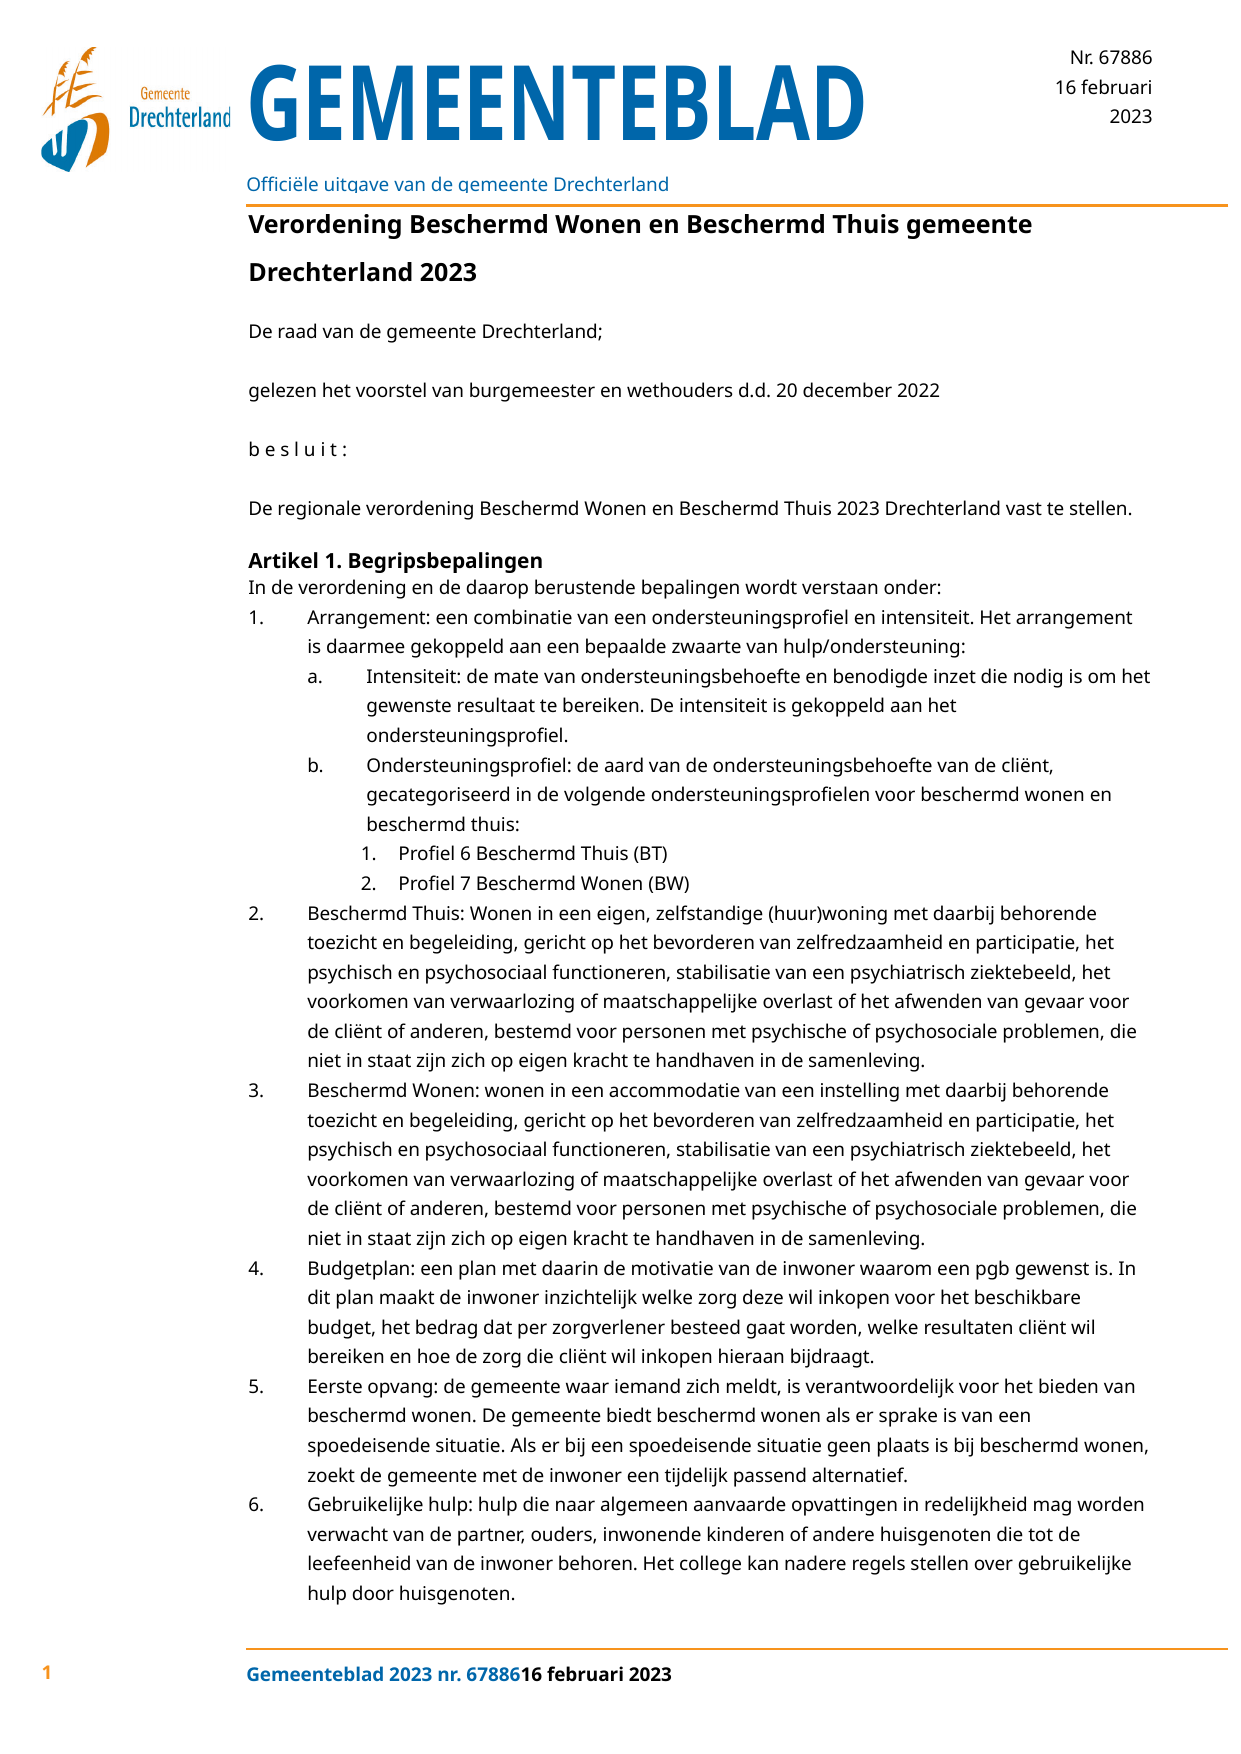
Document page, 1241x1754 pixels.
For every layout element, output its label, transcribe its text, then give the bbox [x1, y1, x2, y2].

list Beschermd Wonen: wonen in een accommodatie van een instelling met daarbij behorende toezicht en begeleiding, gericht op het bevorderen van zelfredzaamheid en participatie, het psychisch en psychosociaal functioneren, stabilisatie van een psychiatrisch ziektebeeld, het voorkomen van verwaarlozing of maatschappelijke overlast of het afwenden van gevaar voor de cliënt of anderen, bestemd voor personen met psychische of psychosociale problemen, die niet in staat zijn zich op eigen kracht te handhaven in de samenleving. [248, 1077, 1152, 1251]
list Gebruikelijke hulp: hulp die naar algemeen aanvaarde opvattingen in redelijkheid mag worden verwacht van de partner, ouders, inwonende kinderen of andere huisgenoten die tot de leefeenheid van de inwoner behoren. Het college kan nadere regels stellen over gebruikelijke hulp door huisgenoten. [248, 1491, 1152, 1606]
list Profiel 7 Beschermd Wonen (BW) [361, 870, 1152, 896]
list Budgetplan: een plan met daarin de motivatie van de inwoner waarom een pgb gewenst is. In dit plan maakt de inwoner inzichtelijk welke zorg deze wil inkopen voor het beschikbare budget, het bedrag dat per zorgverlener besteed gaat worden, welke resultaten cliënt wil bereiken en hoe de zorg die cliënt wil inkopen hieraan bijdraagt. [248, 1255, 1152, 1369]
text In de verordening en de daarop berustende bepalingen wordt verstaan onder: [248, 574, 1152, 600]
list Eerste opvang: de gemeente waar iemand zich meldt, is verantwoordelijk voor het bieden van beschermd wonen. De gemeente biedt beschermd wonen als er sprake is van een spoedeisende situatie. Als er bij een spoedeisende situatie geen plaats is bij beschermd wonen, zoekt de gemeente met de inwoner een tijdelijk passend alternatief. [248, 1373, 1152, 1487]
text De raad van de gemeente Drechterland; [248, 318, 1152, 344]
text Verordening Beschermd Wonen en Beschermd Thuis gemeente Drechterland 2023 [248, 207, 1152, 288]
list Intensiteit: de mate van ondersteuningsbehoefte en benodigde inzet die nodig is om het gewenste resultaat te bereiken. De intensiteit is gekoppeld aan het ondersteuningsprofiel. [307, 663, 1152, 748]
list Ondersteuningsprofiel: de aard van de ondersteuningsbehoefte van de cliënt, gecategoriseerd in de volgende ondersteuningsprofielen voor beschermd wonen en beschermd thuis: [307, 752, 1152, 837]
picture [41, 158, 64, 172]
picture [226, 115, 231, 124]
list Beschermd Thuis: Wonen in een eigen, zelfstandige (huur)woning met daarbij behorende toezicht en begeleiding, gericht op het bevorderen van zelfredzaamheid en participatie, het psychisch en psychosociaal functioneren, stabilisatie van een psychiatrisch ziektebeeld, het voorkomen van verwaarlozing of maatschappelijke overlast of het afwenden van gevaar voor de cliënt of anderen, bestemd voor personen met psychische of psychosociale problemen, die niet in staat zijn zich op eigen kracht te handhaven in de samenleving. [248, 900, 1152, 1073]
picture [41, 47, 231, 172]
text gelezen het voorstel van burgemeester en wethouders d.d. 20 december 2022 [248, 377, 1152, 403]
text Artikel 1. Begripsbepalingen [248, 546, 1152, 574]
list Arrangement: een combinatie van een ondersteuningsprofiel en intensiteit. Het arrangement is daarmee gekoppeld aan een bepaalde zwaarte van hulp/ondersteuning: [248, 604, 1152, 659]
text De regionale verordening Beschermd Wonen en Beschermd Thuis 2023 Drechterland vast te stellen. [248, 495, 1152, 521]
text b e s l u i t : [248, 436, 1152, 462]
list Profiel 6 Beschermd Thuis (BT) [361, 841, 1152, 866]
